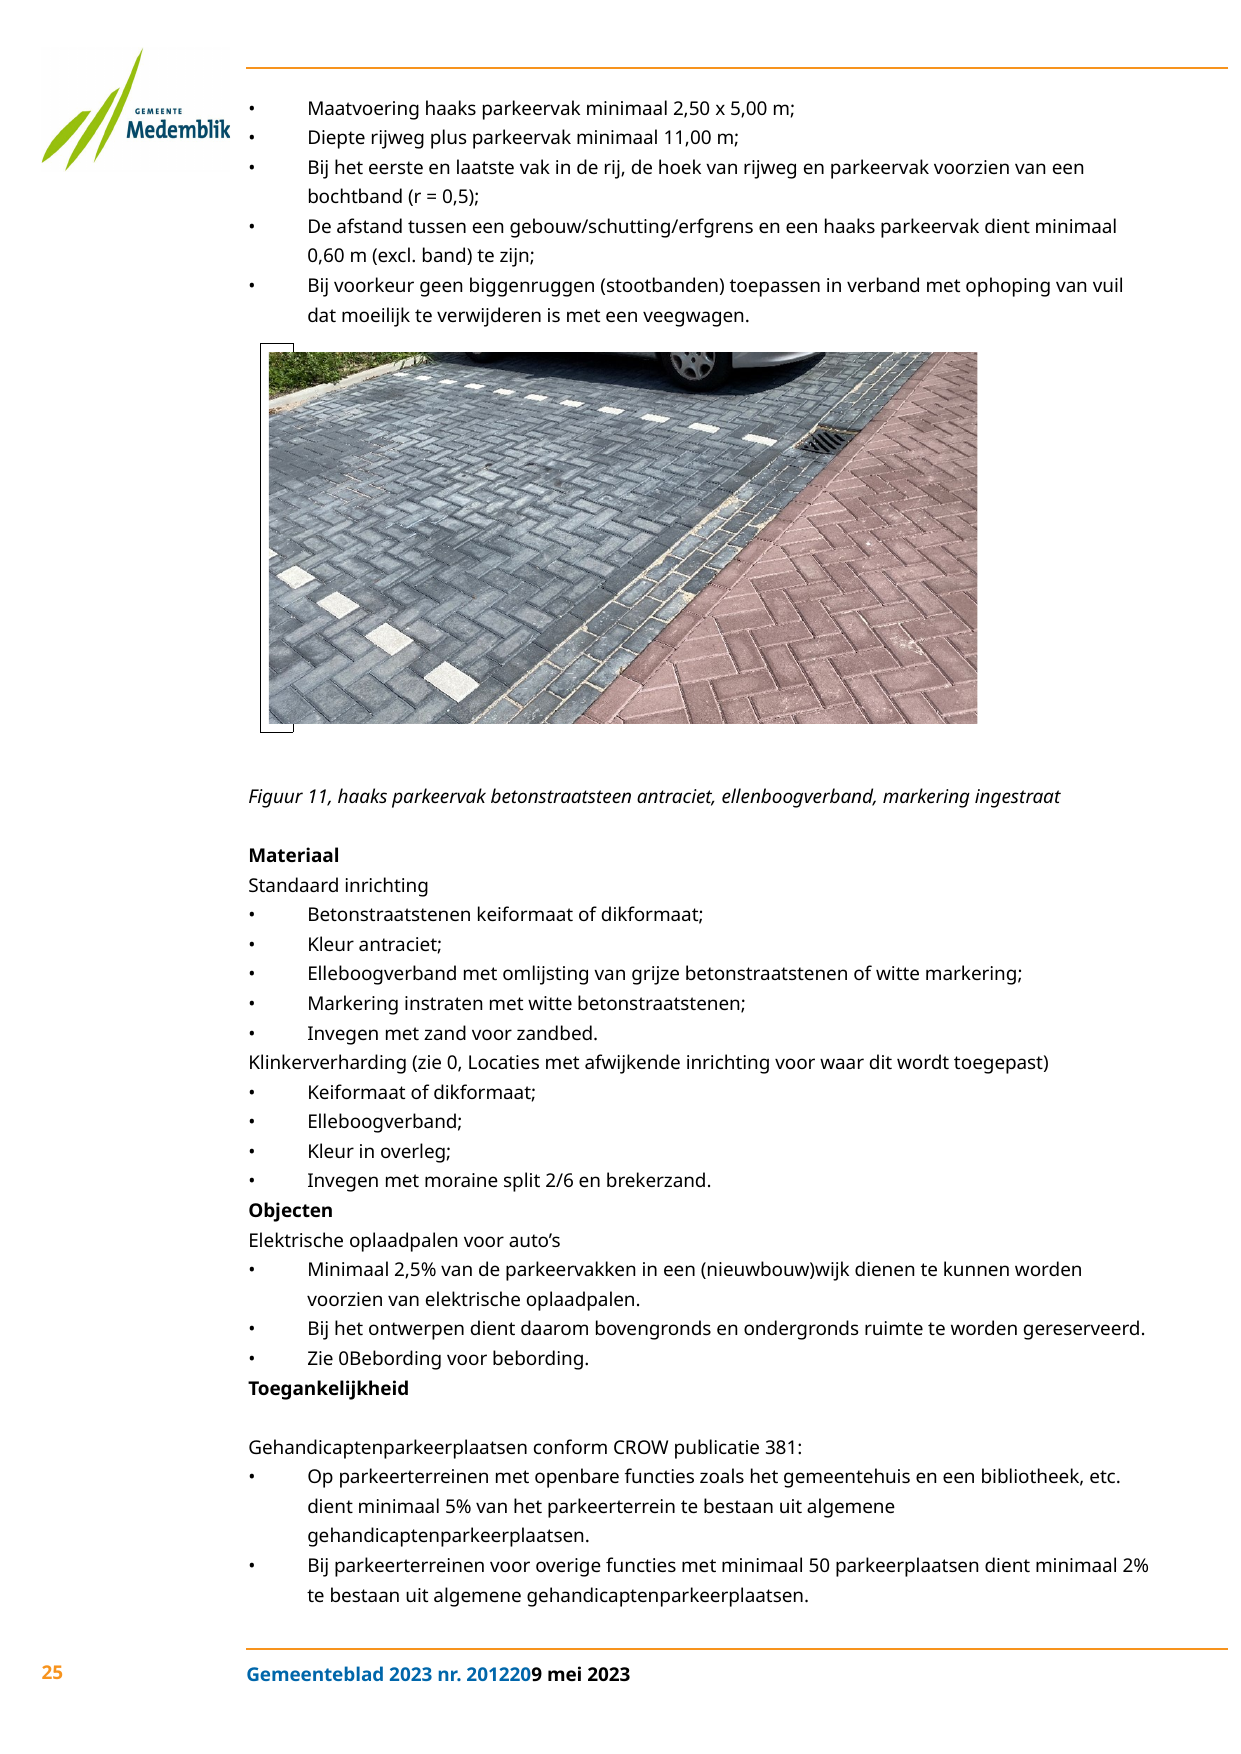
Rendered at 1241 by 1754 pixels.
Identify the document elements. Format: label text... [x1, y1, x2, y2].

text Klinkerverharding (zie 0, Locaties met afwijkende inrichting voor waar dit wordt toegepast) [248, 1049, 1152, 1075]
text Standaard inrichting [248, 872, 1152, 897]
list Bij voorkeur geen biggenruggen (stootbanden) toepassen in verband met ophoping van vuil dat moeilijk te verwijderen is met een veegwagen. [248, 272, 1152, 328]
text Objecten [248, 1197, 1152, 1223]
list Markering instraten met witte betonstraatstenen; [248, 990, 1152, 1016]
list Bij parkeerterreinen voor overige functies met minimaal 50 parkeerplaatsen dient minimaal 2% te bestaan uit algemene gehandicaptenparkeerplaatsen. [248, 1552, 1152, 1607]
list Elleboogverband met omlijsting van grijze betonstraatstenen of witte markering; [248, 961, 1152, 986]
list Op parkeerterreinen met openbare functies zoals het gemeentehuis en een bibliotheek, etc. dient minimaal 5% van het parkeerterrein te bestaan uit algemene gehandicaptenparkeerplaatsen. [248, 1463, 1152, 1548]
list De afstand tussen een gebouw/schutting/erfgrens en een haaks parkeervak dient minimaal 0,60 m (excl. band) te zijn; [248, 213, 1152, 268]
list Betonstraatstenen keiformaat of dikformaat; [248, 901, 1152, 927]
list Kleur antraciet; [248, 931, 1152, 957]
picture [268, 352, 978, 724]
list Maatvoering haaks parkeervak minimaal 2,50 x 5,00 m; [248, 95, 1152, 121]
list Diepte rijweg plus parkeervak minimaal 11,00 m; [248, 124, 1152, 150]
text Gehandicaptenparkeerplaatsen conform CROW publicatie 381: [248, 1434, 1152, 1459]
list Invegen met moraine split 2/6 en brekerzand. [248, 1168, 1152, 1193]
text Materiaal [248, 842, 1152, 868]
list Bij het ontwerpen dient daarom bovengronds en ondergronds ruimte te worden gereserveerd. [248, 1316, 1152, 1341]
text Figuur 11, haaks parkeervak betonstraatsteen antraciet, ellenboogverband, markering ingestraat [248, 783, 1152, 809]
text Elektrische oplaadpalen voor auto’s [248, 1227, 1152, 1252]
list Elleboogverband; [248, 1108, 1152, 1134]
list Kleur in overleg; [248, 1138, 1152, 1164]
list Keiformaat of dikformaat; [248, 1079, 1152, 1104]
list Invegen met zand voor zandbed. [248, 1020, 1152, 1045]
list Zie 0Bebording voor bebording. [248, 1345, 1152, 1371]
text Toegankelijkheid [248, 1375, 1152, 1400]
list Minimaal 2,5% van de parkeervakken in een (nieuwbouw)wijk dienen te kunnen worden voorzien van elektrische oplaadpalen. [248, 1256, 1152, 1312]
picture [41, 47, 231, 172]
list Bij het eerste en laatste vak in de rij, de hoek van rijweg en parkeervak voorzien van een bochtband (r = 0,5); [248, 154, 1152, 209]
